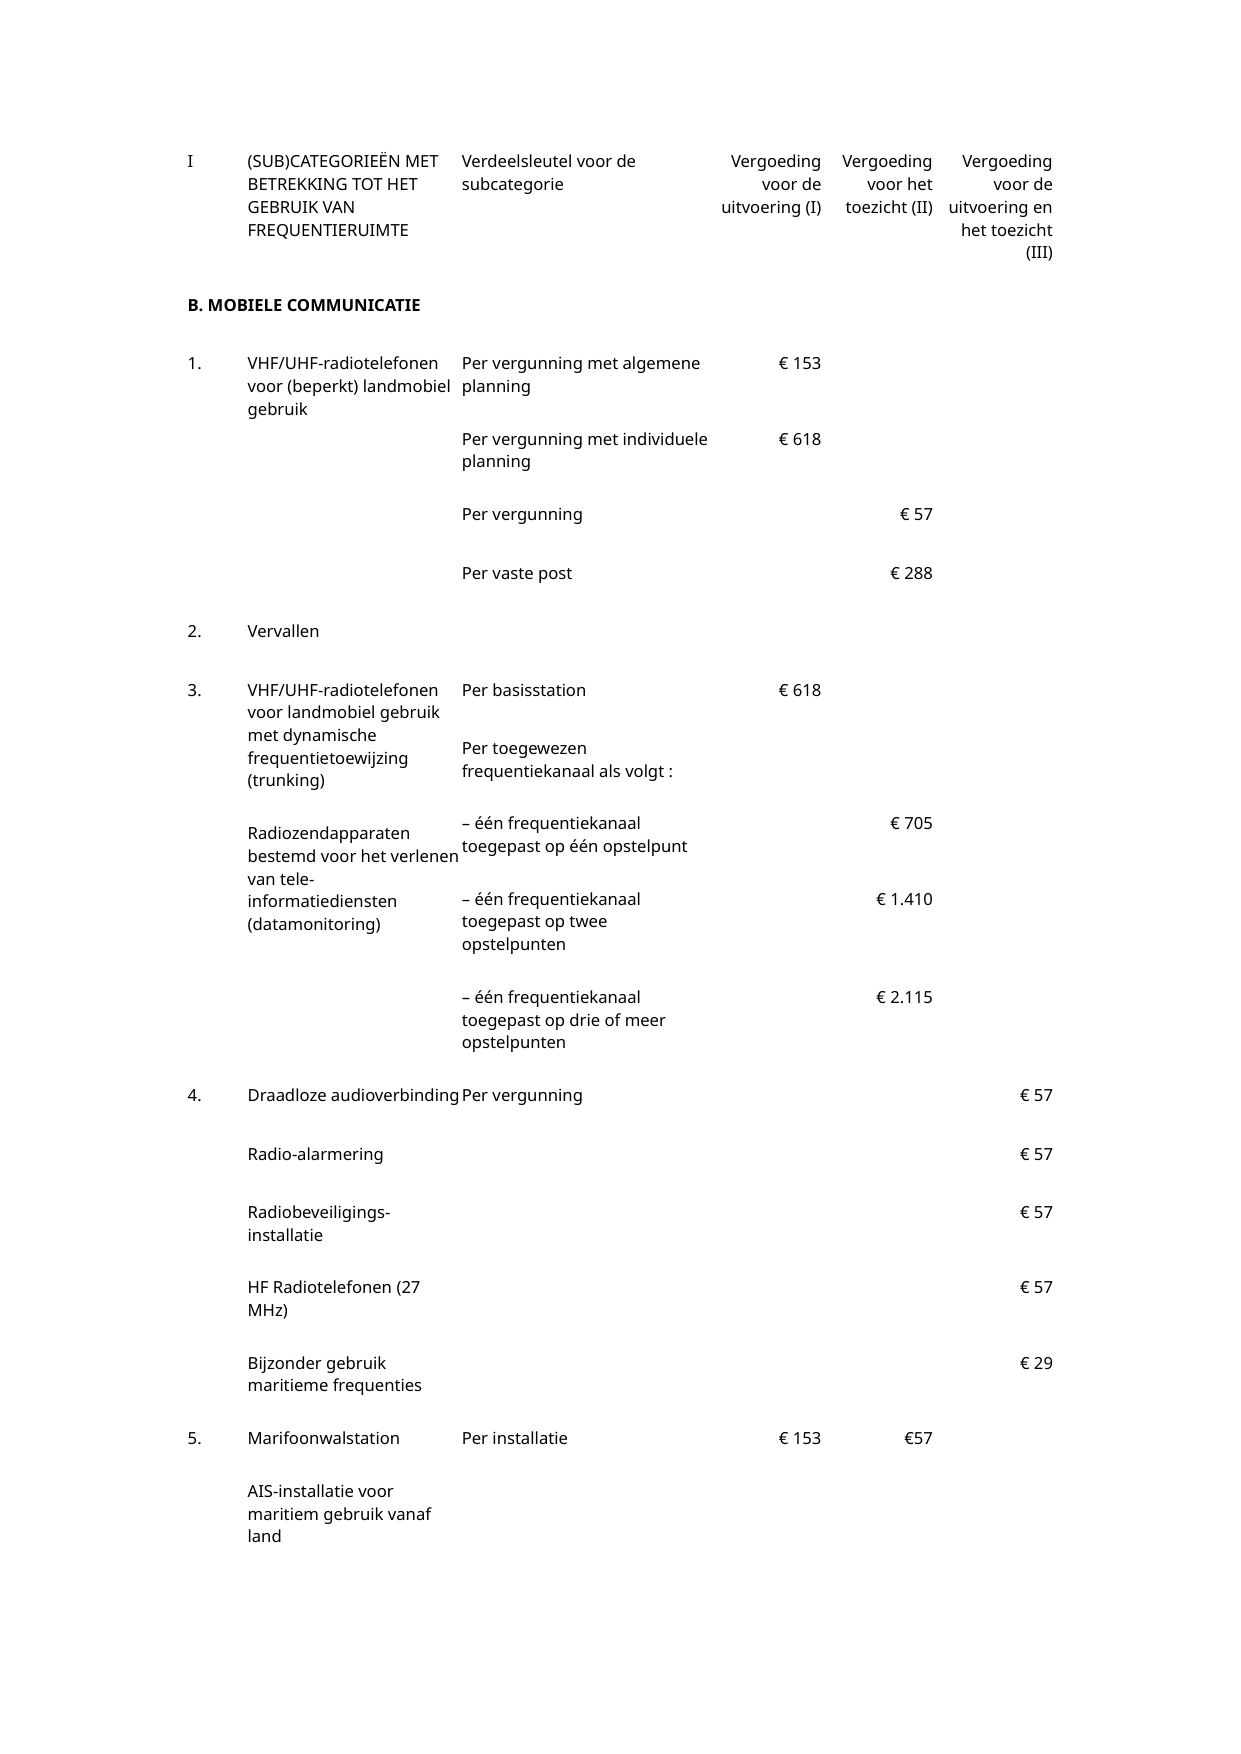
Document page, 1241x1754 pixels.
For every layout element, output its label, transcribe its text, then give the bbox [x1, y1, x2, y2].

table_cell [462, 294, 710, 352]
table_cell – één frequentiekanaal toegepast op drie of meer opstelpunten [462, 986, 710, 1084]
table_header Verdeelsleutel voor de subcategorie [462, 150, 710, 293]
table_cell [933, 620, 1053, 678]
table_cell [821, 620, 933, 678]
table_cell VHF/UHF-radiotelefonen voor landmobiel gebruik met dynamische frequentietoewijzing (trunking) Radiozendapparaten bestemd voor het verlenen van tele-informatiediensten (datamonitoring) [248, 678, 462, 1084]
table_cell Per basisstation [462, 678, 710, 737]
table_cell Per vergunning [462, 503, 710, 561]
table_cell [821, 1276, 933, 1351]
table_cell Per vergunning met individuele planning [462, 428, 710, 503]
table_cell Marifoonwalstation [248, 1427, 462, 1479]
table_cell € 153 [710, 1427, 821, 1578]
table_cell [821, 737, 933, 812]
table_header Vergoeding voor de uitvoering en het toezicht (III) [933, 150, 1053, 293]
table_cell [710, 561, 821, 620]
table_cell [821, 1201, 933, 1276]
table_cell [462, 1201, 710, 1276]
table_cell [710, 1142, 821, 1201]
table_header Vergoeding voor de uitvoering (I) [710, 150, 821, 293]
table_cell [821, 1084, 933, 1142]
table_cell [710, 1201, 821, 1276]
table_cell € 1.410 [821, 888, 933, 986]
table_cell B. MOBIELE COMMUNICATIE [188, 294, 462, 352]
table_cell € 705 [821, 812, 933, 887]
table_cell [821, 1142, 933, 1201]
table_cell 3. [188, 678, 247, 1084]
table_cell 4. [188, 1084, 247, 1427]
table_cell Per vaste post [462, 561, 710, 620]
table_cell [821, 678, 933, 737]
table_cell – één frequentiekanaal toegepast op één opstelpunt [462, 812, 710, 887]
table_cell [710, 1276, 821, 1351]
table_cell € 29 [933, 1351, 1053, 1427]
table_header Vergoeding voor het toezicht (II) [821, 150, 933, 293]
table_cell [710, 737, 821, 812]
table_cell [821, 352, 933, 427]
table_cell [710, 620, 821, 678]
table_header (SUB)CATEGORIEËN MET BETREKKING TOT HET GEBRUIK VAN FREQUENTIERUIMTE [248, 150, 462, 293]
table_cell VHF/UHF-radiotelefonen voor (beperkt) landmobiel gebruik [248, 352, 462, 620]
table_cell [710, 1351, 821, 1427]
table_cell € 57 [933, 1201, 1053, 1276]
table_cell Per vergunning met algemene planning [462, 352, 710, 427]
table_cell [933, 352, 1053, 620]
table_cell [710, 503, 821, 561]
table_cell € 57 [933, 1142, 1053, 1201]
table_cell [462, 1276, 710, 1351]
table_cell AIS-installatie voor maritiem gebruik vanaf land [248, 1480, 462, 1578]
table_cell [710, 1084, 821, 1142]
table_cell € 2.115 [821, 986, 933, 1084]
table_cell Per installatie [462, 1427, 710, 1578]
table_cell HF Radiotelefonen (27 MHz) [248, 1276, 462, 1351]
table_cell € 57 [933, 1276, 1053, 1351]
table_cell €57 [821, 1427, 933, 1578]
table_cell Draadloze audioverbinding [248, 1084, 462, 1142]
table_cell [933, 294, 1053, 352]
table_cell Vervallen [248, 620, 462, 678]
table_cell 2. [188, 620, 247, 678]
table_cell [710, 888, 821, 986]
table_cell – één frequentiekanaal toegepast op twee opstelpunten [462, 888, 710, 986]
table_cell € 153 [710, 352, 821, 427]
table_cell [710, 294, 821, 352]
table_cell Bijzonder gebruik maritieme frequenties [248, 1351, 462, 1427]
table_cell € 618 [710, 678, 821, 737]
table_cell [710, 812, 821, 887]
table_cell [462, 1351, 710, 1427]
table_cell [821, 294, 933, 352]
table_cell Per toegewezen frequentiekanaal als volgt : [462, 737, 710, 812]
table_cell [710, 986, 821, 1084]
table_header I [188, 150, 247, 293]
table_cell [933, 678, 1053, 1084]
table_cell Radio-alarmering [248, 1142, 462, 1201]
table_cell € 57 [933, 1084, 1053, 1142]
table_cell [462, 1142, 710, 1201]
table_cell € 618 [710, 428, 821, 503]
table_cell Per vergunning [462, 1084, 710, 1142]
table_cell € 288 [821, 561, 933, 620]
table_cell [462, 620, 710, 678]
table_cell 5. [188, 1427, 247, 1578]
table_cell € 57 [821, 503, 933, 561]
table_cell Radiobeveiligings-installatie [248, 1201, 462, 1276]
table_cell [821, 428, 933, 503]
table_cell [821, 1351, 933, 1427]
table_cell 1. [188, 352, 247, 620]
table_cell [933, 1427, 1053, 1578]
